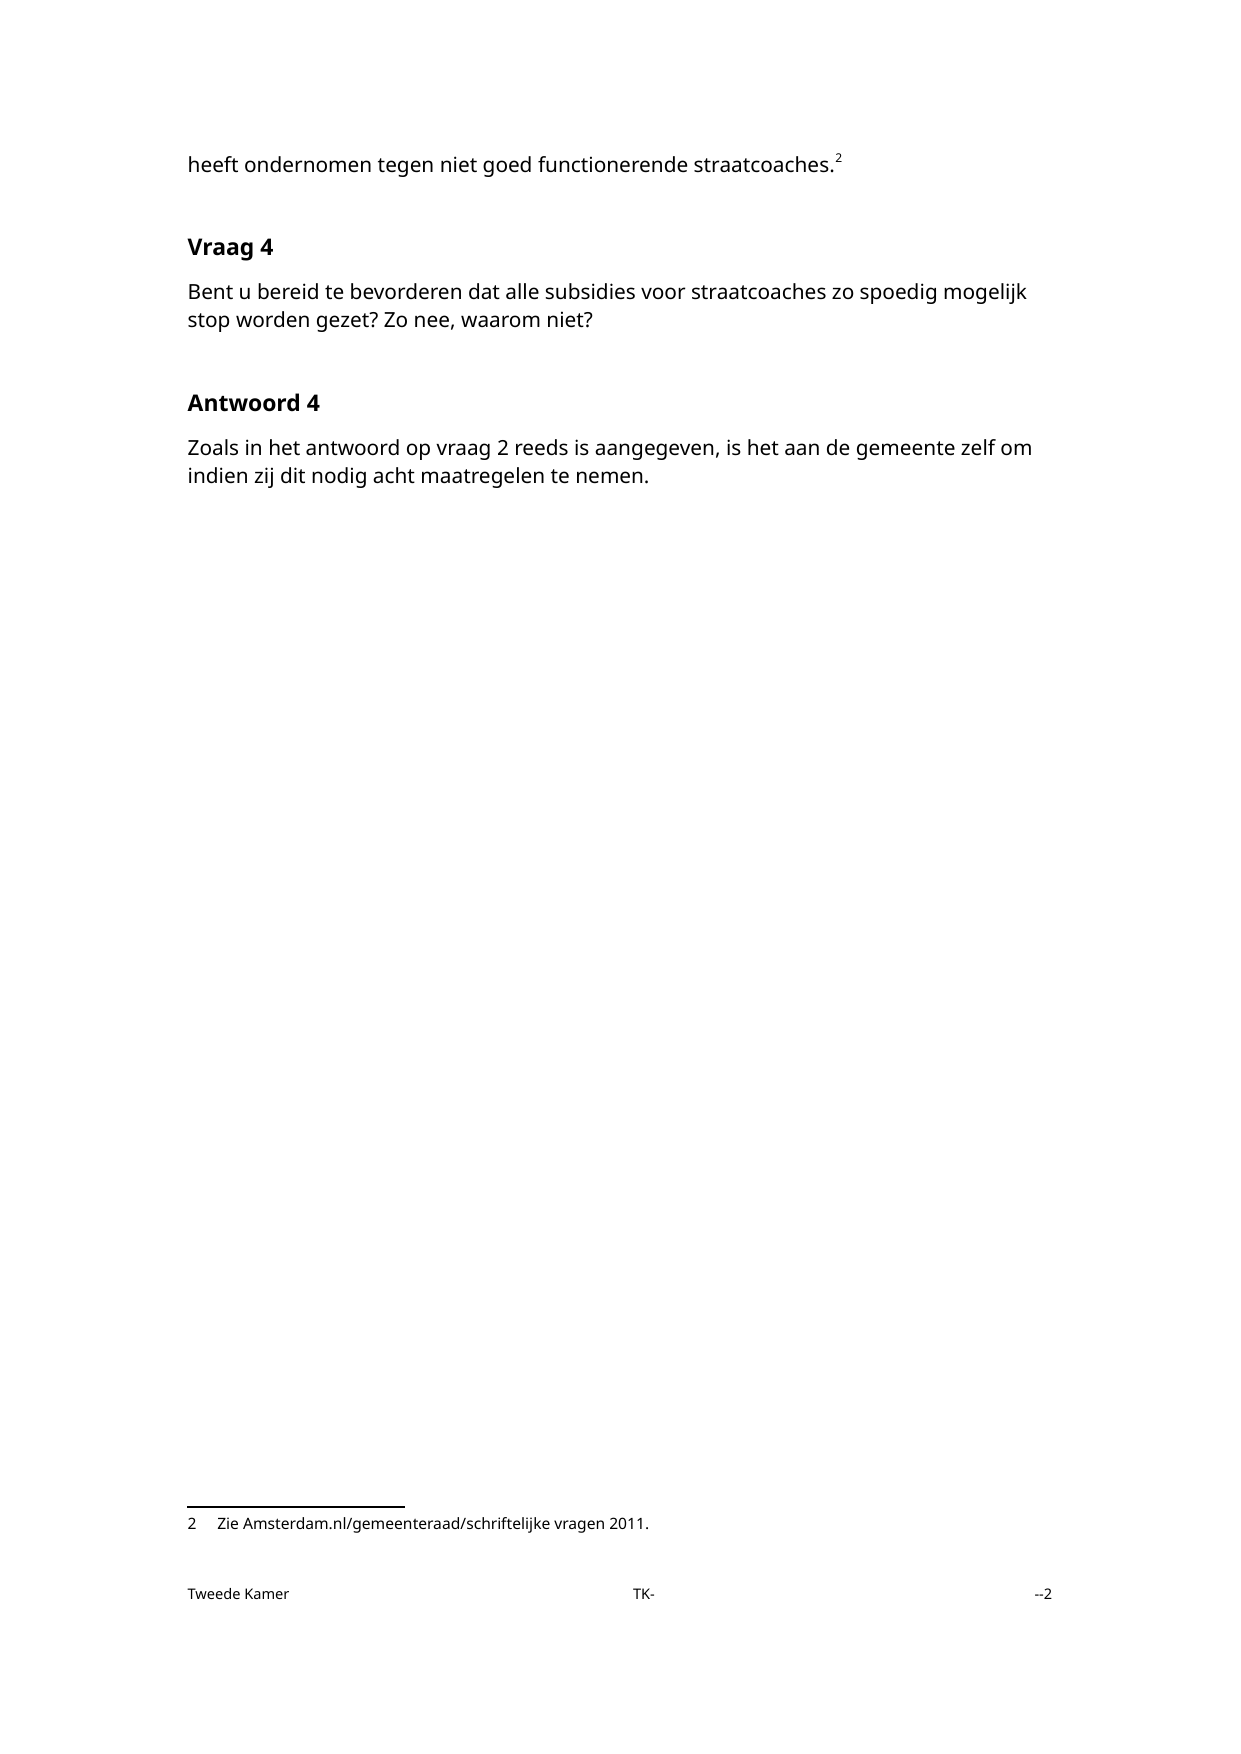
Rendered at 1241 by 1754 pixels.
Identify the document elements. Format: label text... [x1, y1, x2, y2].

text Bent u bereid te bevorderen dat alle subsidies voor straatcoaches zo spoedig mogelijk stop worden gezet? Zo nee, waarom niet? [187, 277, 1053, 334]
subtitle Vraag 4 [187, 231, 1053, 262]
text Zoals in het antwoord op vraag 2 reeds is aangegeven, is het aan de gemeente zelf om indien zij dit nodig acht maatregelen te nemen. [187, 433, 1053, 490]
text heeft ondernomen tegen niet goed functionerende straatcoaches. [187, 150, 1053, 178]
subtitle Antwoord 4 [187, 387, 1053, 418]
text Zie Amsterdam.nl/gemeenteraad/schriftelijke vragen 2011. [187, 1506, 1053, 1534]
